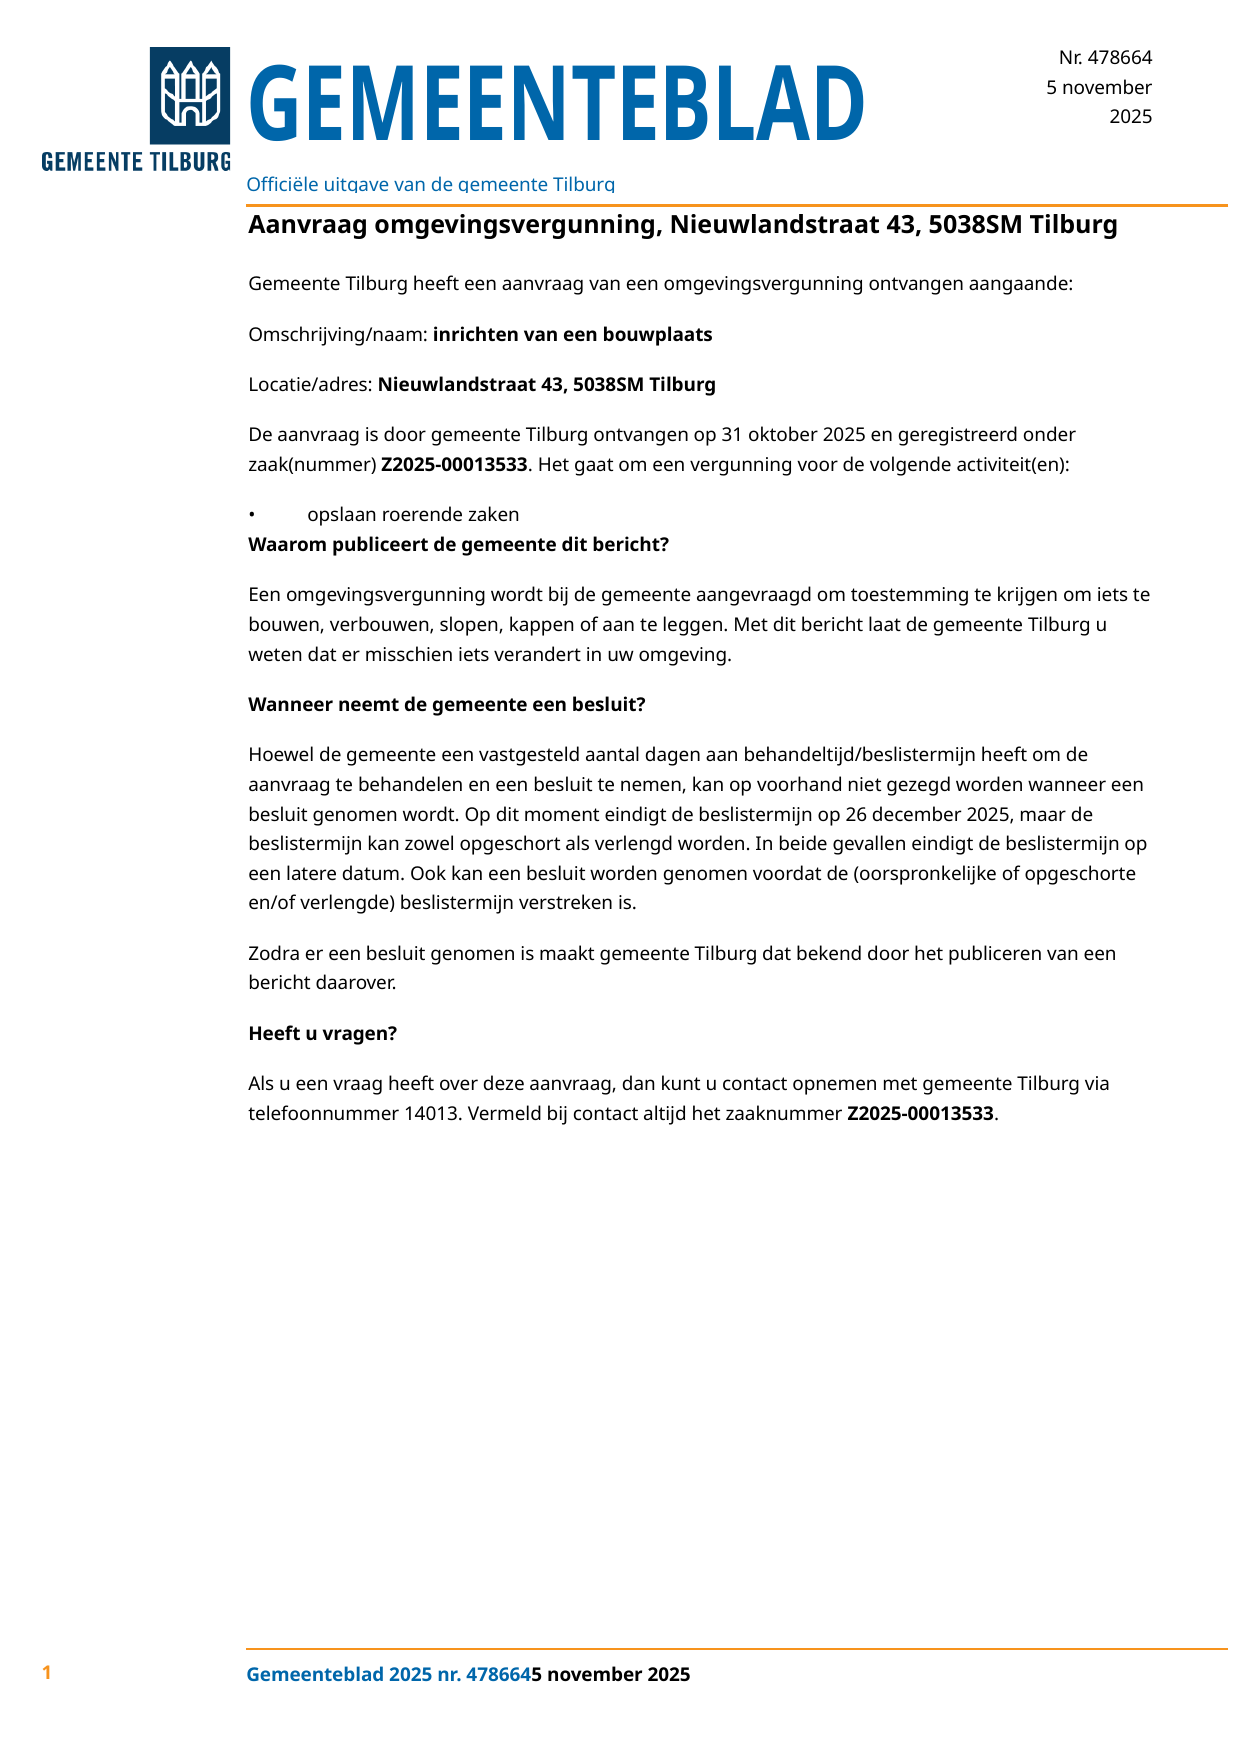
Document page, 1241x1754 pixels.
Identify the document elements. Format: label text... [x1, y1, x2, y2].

text Een omgevingsvergunning wordt bij de gemeente aangevraagd om toestemming te krijgen om iets te bouwen, verbouwen, slopen, kappen of aan te leggen. Met dit bericht laat de gemeente Tilburg u weten dat er misschien iets verandert in uw omgeving. [248, 582, 1152, 666]
text De aanvraag is door gemeente Tilburg ontvangen op 31 oktober 2025 en geregistreerd onder zaak(nummer) Z2025-00013533. Het gaat om een vergunning voor de volgende activiteit(en): [248, 422, 1152, 477]
list opslaan roerende zaken [248, 502, 1152, 527]
text Heeft u vragen? [248, 1020, 1152, 1046]
text Hoewel de gemeente een vastgesteld aantal dagen aan behandeltijd/beslistermijn heeft om de aanvraag te behandelen en een besluit te nemen, kan op voorhand niet gezegd worden wanneer een besluit genomen wordt. Op dit moment eindigt de beslistermijn op 26 december 2025, maar de beslistermijn kan zowel opgeschort als verlengd worden. In beide gevallen eindigt de beslistermijn op een latere datum. Ook kan een besluit worden genomen voordat de (oorspronkelijke of opgeschorte en/of verlengde) beslistermijn verstreken is. [248, 742, 1152, 915]
text Omschrijving/naam: inrichten van een bouwplaats [248, 321, 1152, 346]
text Locatie/adres: Nieuwlandstraat 43, 5038SM Tilburg [248, 371, 1152, 397]
text Wanneer neemt de gemeente een besluit? [248, 691, 1152, 717]
text Zodra er een besluit genomen is maakt gemeente Tilburg dat bekend door het publiceren van een bericht daarover. [248, 940, 1152, 995]
text Waarom publiceert de gemeente dit bericht? [248, 531, 1152, 557]
text Gemeente Tilburg heeft een aanvraag van een omgevingsvergunning ontvangen aangaande: [248, 270, 1152, 296]
text Aanvraag omgevingsvergunning, Nieuwlandstraat 43, 5038SM Tilburg [248, 207, 1152, 241]
picture [41, 47, 231, 172]
text Als u een vraag heeft over deze aanvraag, dan kunt u contact opnemen met gemeente Tilburg via telefoonnummer 14013. Vermeld bij contact altijd het zaaknummer Z2025-00013533. [248, 1070, 1152, 1126]
